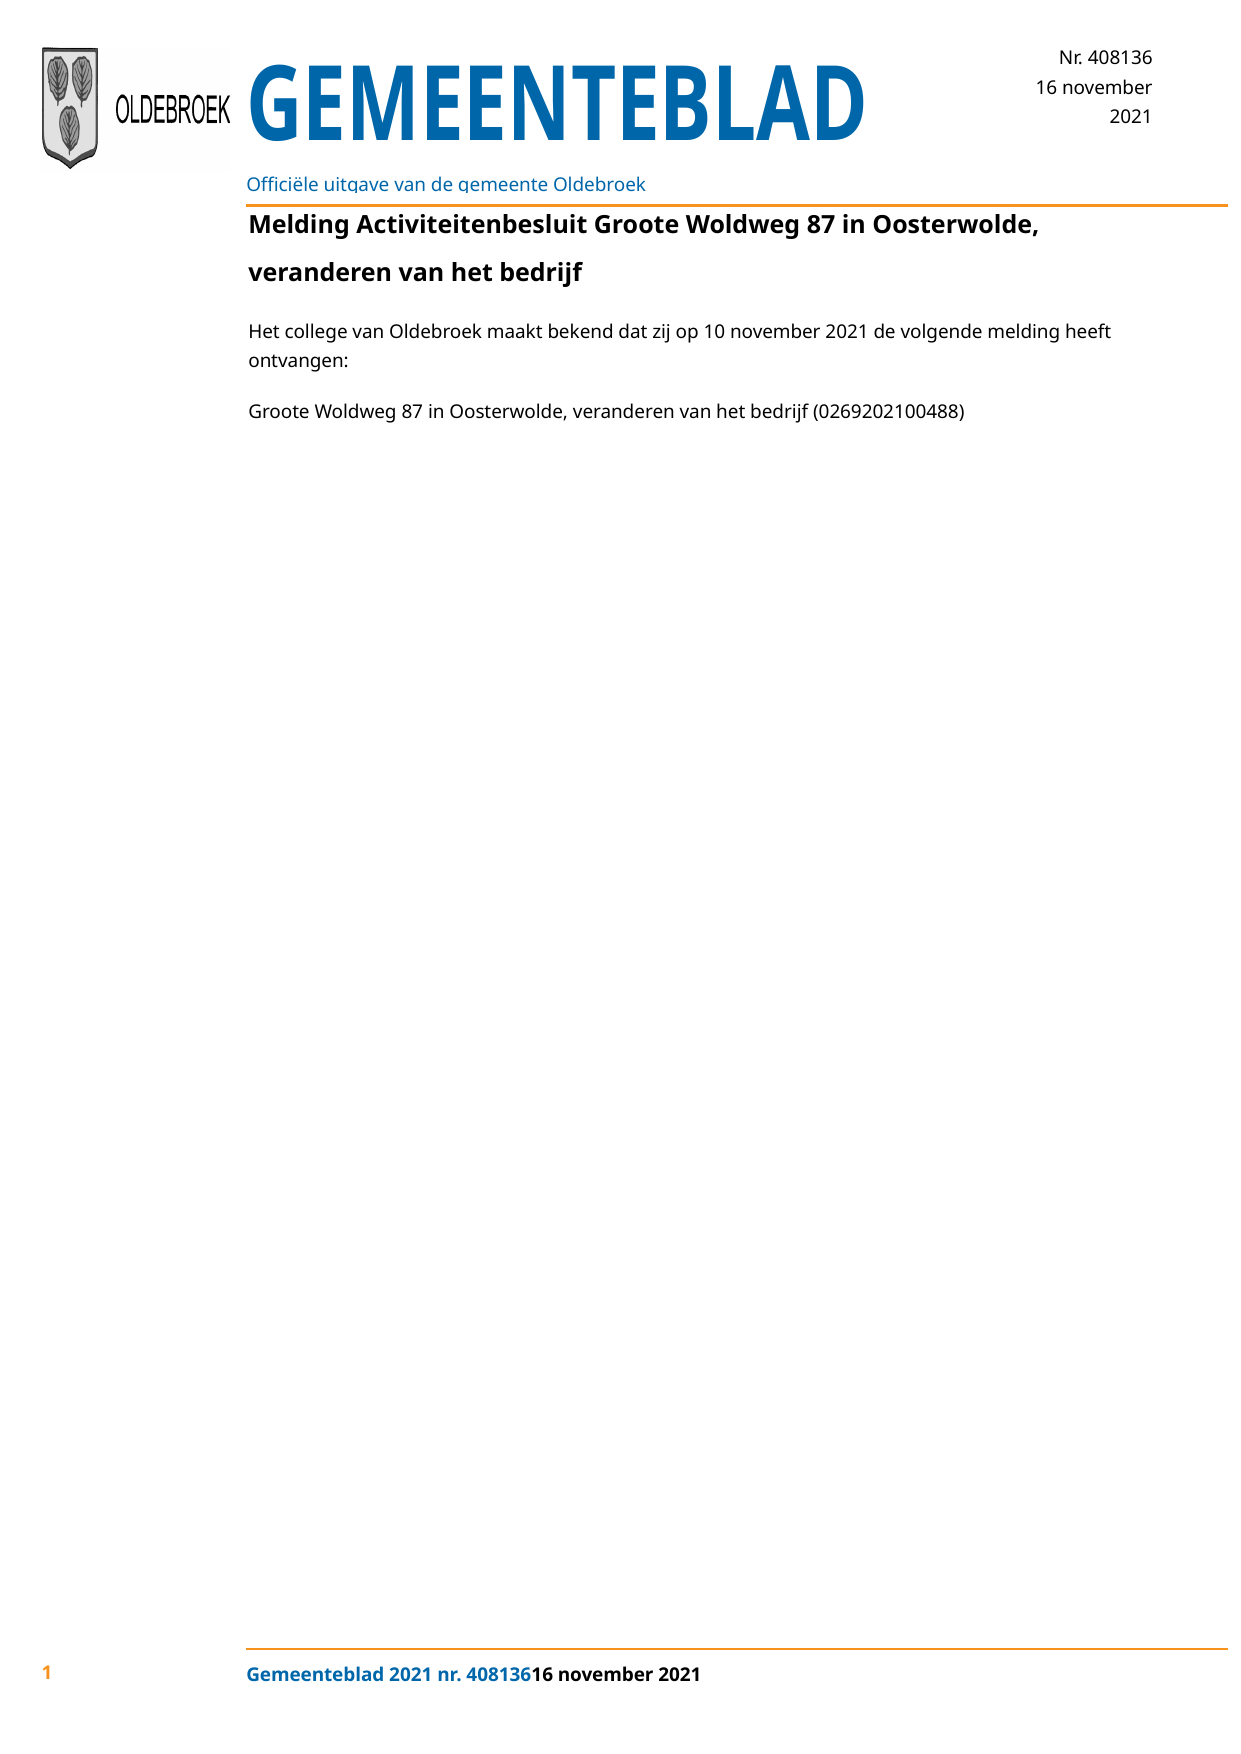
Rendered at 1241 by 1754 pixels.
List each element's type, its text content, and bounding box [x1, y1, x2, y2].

text Groote Woldweg 87 in Oosterwolde, veranderen van het bedrijf (0269202100488) [248, 398, 1152, 424]
text Melding Activiteitenbesluit Groote Woldweg 87 in Oosterwolde, veranderen van het bedrijf [248, 207, 1152, 288]
text Het college van Oldebroek maakt bekend dat zij op 10 november 2021 de volgende melding heeft ontvangen: [248, 318, 1152, 373]
picture [41, 47, 231, 172]
